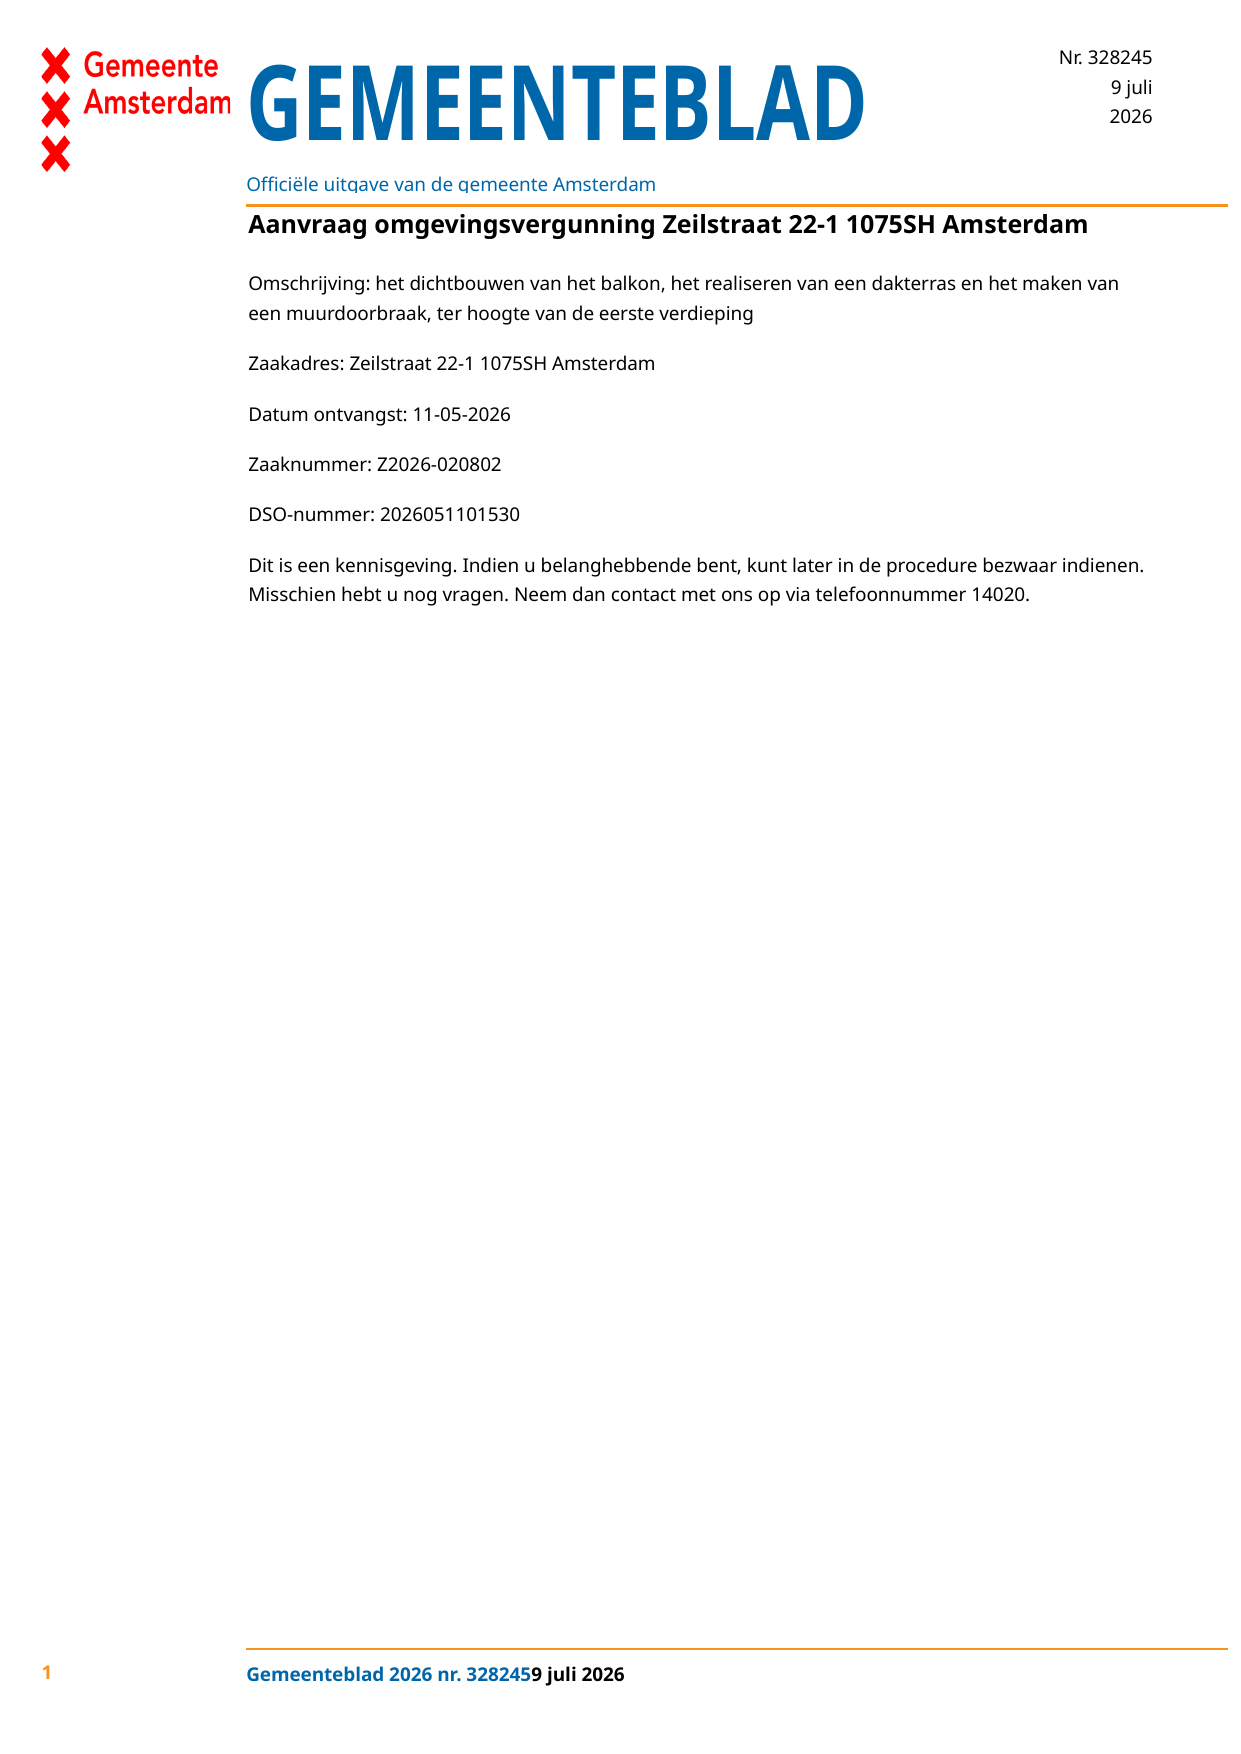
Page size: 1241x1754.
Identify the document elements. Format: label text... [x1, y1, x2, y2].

text Zaaknummer: Z2026-020802 [248, 451, 1152, 477]
text Zaakadres: Zeilstraat 22-1 1075SH Amsterdam [248, 350, 1152, 376]
text Aanvraag omgevingsvergunning Zeilstraat 22-1 1075SH Amsterdam [248, 207, 1152, 241]
text Dit is een kennisgeving. Indien u belanghebbende bent, kunt later in de procedure bezwaar indienen. Misschien hebt u nog vragen. Neem dan contact met ons op via telefoonnummer 14020. [248, 552, 1152, 607]
text Datum ontvangst: 11-05-2026 [248, 401, 1152, 426]
text DSO-nummer: 2026051101530 [248, 502, 1152, 527]
picture [41, 47, 231, 172]
text Omschrijving: het dichtbouwen van het balkon, het realiseren van een dakterras en het maken van een muurdoorbraak, ter hoogte van de eerste verdieping [248, 270, 1152, 326]
